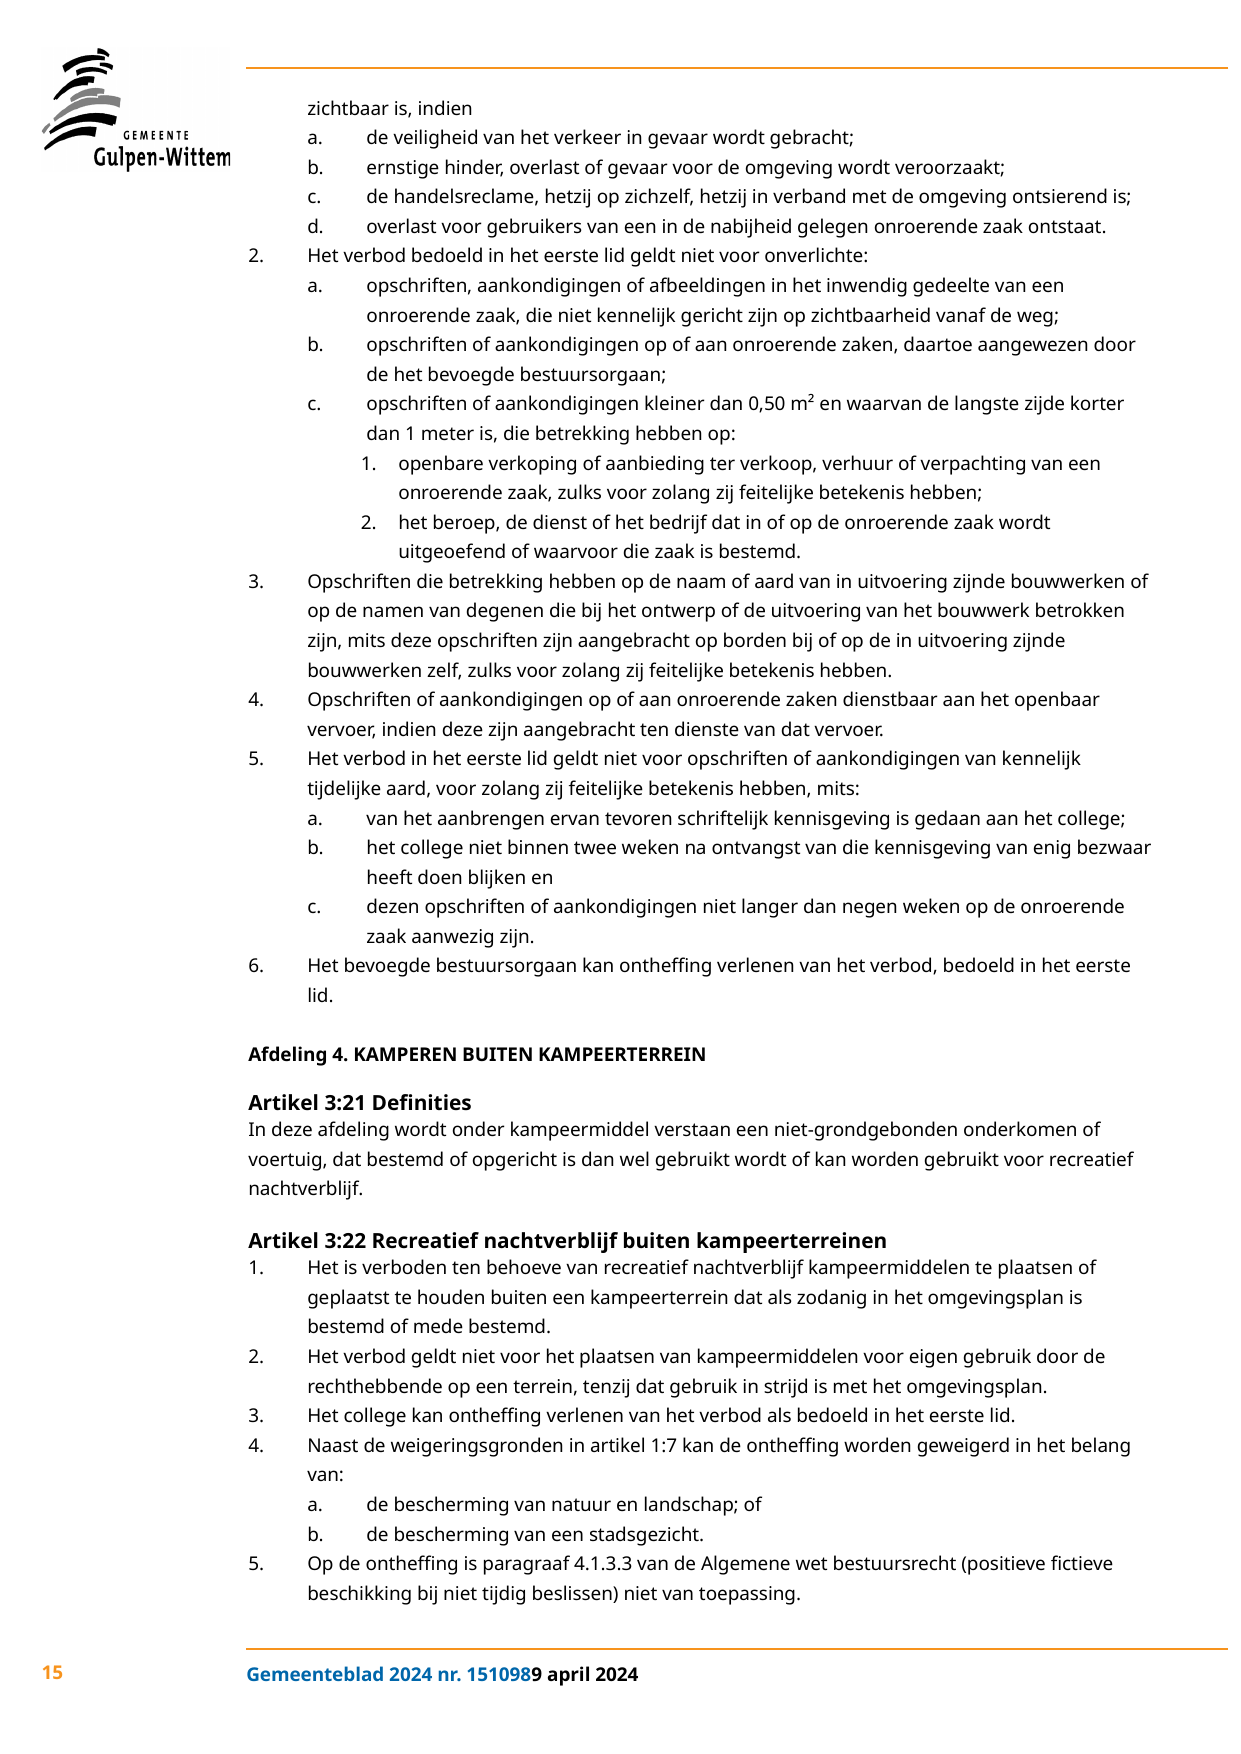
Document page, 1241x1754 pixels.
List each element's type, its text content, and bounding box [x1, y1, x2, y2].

list Opschriften die betrekking hebben op de naam of aard van in uitvoering zijnde bouwwerken of op de namen van degenen die bij het ontwerp of de uitvoering van het bouwwerk betrokken zijn, mits deze opschriften zijn aangebracht op borden bij of op de in uitvoering zijnde bouwwerken zelf, zulks voor zolang zij feitelijke betekenis hebben. [248, 568, 1152, 683]
text Afdeling 4. KAMPEREN BUITEN KAMPEERTERREIN [248, 1041, 1152, 1067]
list Het is verboden ten behoeve van recreatief nachtverblijf kampeermiddelen te plaatsen of geplaatst te houden buiten een kampeerterrein dat als zodanig in het omgevingsplan is bestemd of mede bestemd. [248, 1254, 1152, 1339]
list de handelsreclame, hetzij op zichzelf, hetzij in verband met de omgeving ontsierend is; [307, 183, 1152, 209]
list het beroep, de dienst of het bedrijf dat in of op de onroerende zaak wordt uitgeoefend of waarvoor die zaak is bestemd. [361, 509, 1152, 564]
list overlast voor gebruikers van een in de nabijheid gelegen onroerende zaak ontstaat. [307, 213, 1152, 239]
list Naast de weigeringsgronden in artikel 1:7 kan de ontheffing worden geweigerd in het belang van: [248, 1432, 1152, 1487]
list zichtbaar is, indien [248, 95, 1152, 121]
list de bescherming van natuur en landschap; of [307, 1491, 1152, 1517]
list ernstige hinder, overlast of gevaar voor de omgeving wordt veroorzaakt; [307, 154, 1152, 180]
list opschriften of aankondigingen op of aan onroerende zaken, daartoe aangewezen door de het bevoegde bestuursorgaan; [307, 331, 1152, 387]
list Het verbod geldt niet voor het plaatsen van kampeermiddelen voor eigen gebruik door de rechthebbende op een terrein, tenzij dat gebruik in strijd is met het omgevingsplan. [248, 1343, 1152, 1398]
list Het verbod in het eerste lid geldt niet voor opschriften of aankondigingen van kennelijk tijdelijke aard, voor zolang zij feitelijke betekenis hebben, mits: [248, 746, 1152, 801]
list Op de ontheffing is paragraaf 4.1.3.3 van de Algemene wet bestuursrecht (positieve fictieve beschikking bij niet tijdig beslissen) niet van toepassing. [248, 1550, 1152, 1606]
list openbare verkoping of aanbieding ter verkoop, verhuur of verpachting van een onroerende zaak, zulks voor zolang zij feitelijke betekenis hebben; [361, 450, 1152, 505]
list Het bevoegde bestuursorgaan kan ontheffing verlenen van het verbod, bedoeld in het eerste lid. [248, 953, 1152, 1008]
list Het college kan ontheffing verlenen van het verbod als bedoeld in het eerste lid. [248, 1402, 1152, 1428]
list de veiligheid van het verkeer in gevaar wordt gebracht; [307, 124, 1152, 150]
list opschriften of aankondigingen kleiner dan 0,50 m² en waarvan de langste zijde korter dan 1 meter is, die betrekking hebben op: [307, 391, 1152, 446]
list Opschriften of aankondigingen op of aan onroerende zaken dienstbaar aan het openbaar vervoer, indien deze zijn aangebracht ten dienste van dat vervoer. [248, 686, 1152, 742]
picture [41, 47, 231, 172]
text Artikel 3:22 Recreatief nachtverblijf buiten kampeerterreinen [248, 1226, 1152, 1254]
list Het verbod bedoeld in het eerste lid geldt niet voor onverlichte: [248, 243, 1152, 268]
text Artikel 3:21 Definities [248, 1088, 1152, 1116]
list dezen opschriften of aankondigingen niet langer dan negen weken op de onroerende zaak aanwezig zijn. [307, 893, 1152, 949]
list het college niet binnen twee weken na ontvangst van die kennisgeving van enig bezwaar heeft doen blijken en [307, 834, 1152, 890]
text In deze afdeling wordt onder kampeermiddel verstaan een niet-grondgebonden onderkomen of voertuig, dat bestemd of opgericht is dan wel gebruikt wordt of kan worden gebruikt voor recreatief nachtverblijf. [248, 1116, 1152, 1201]
list van het aanbrengen ervan tevoren schriftelijk kennisgeving is gedaan aan het college; [307, 805, 1152, 831]
list opschriften, aankondigingen of afbeeldingen in het inwendig gedeelte van een onroerende zaak, die niet kennelijk gericht zijn op zichtbaarheid vanaf de weg; [307, 272, 1152, 328]
list de bescherming van een stadsgezicht. [307, 1521, 1152, 1546]
